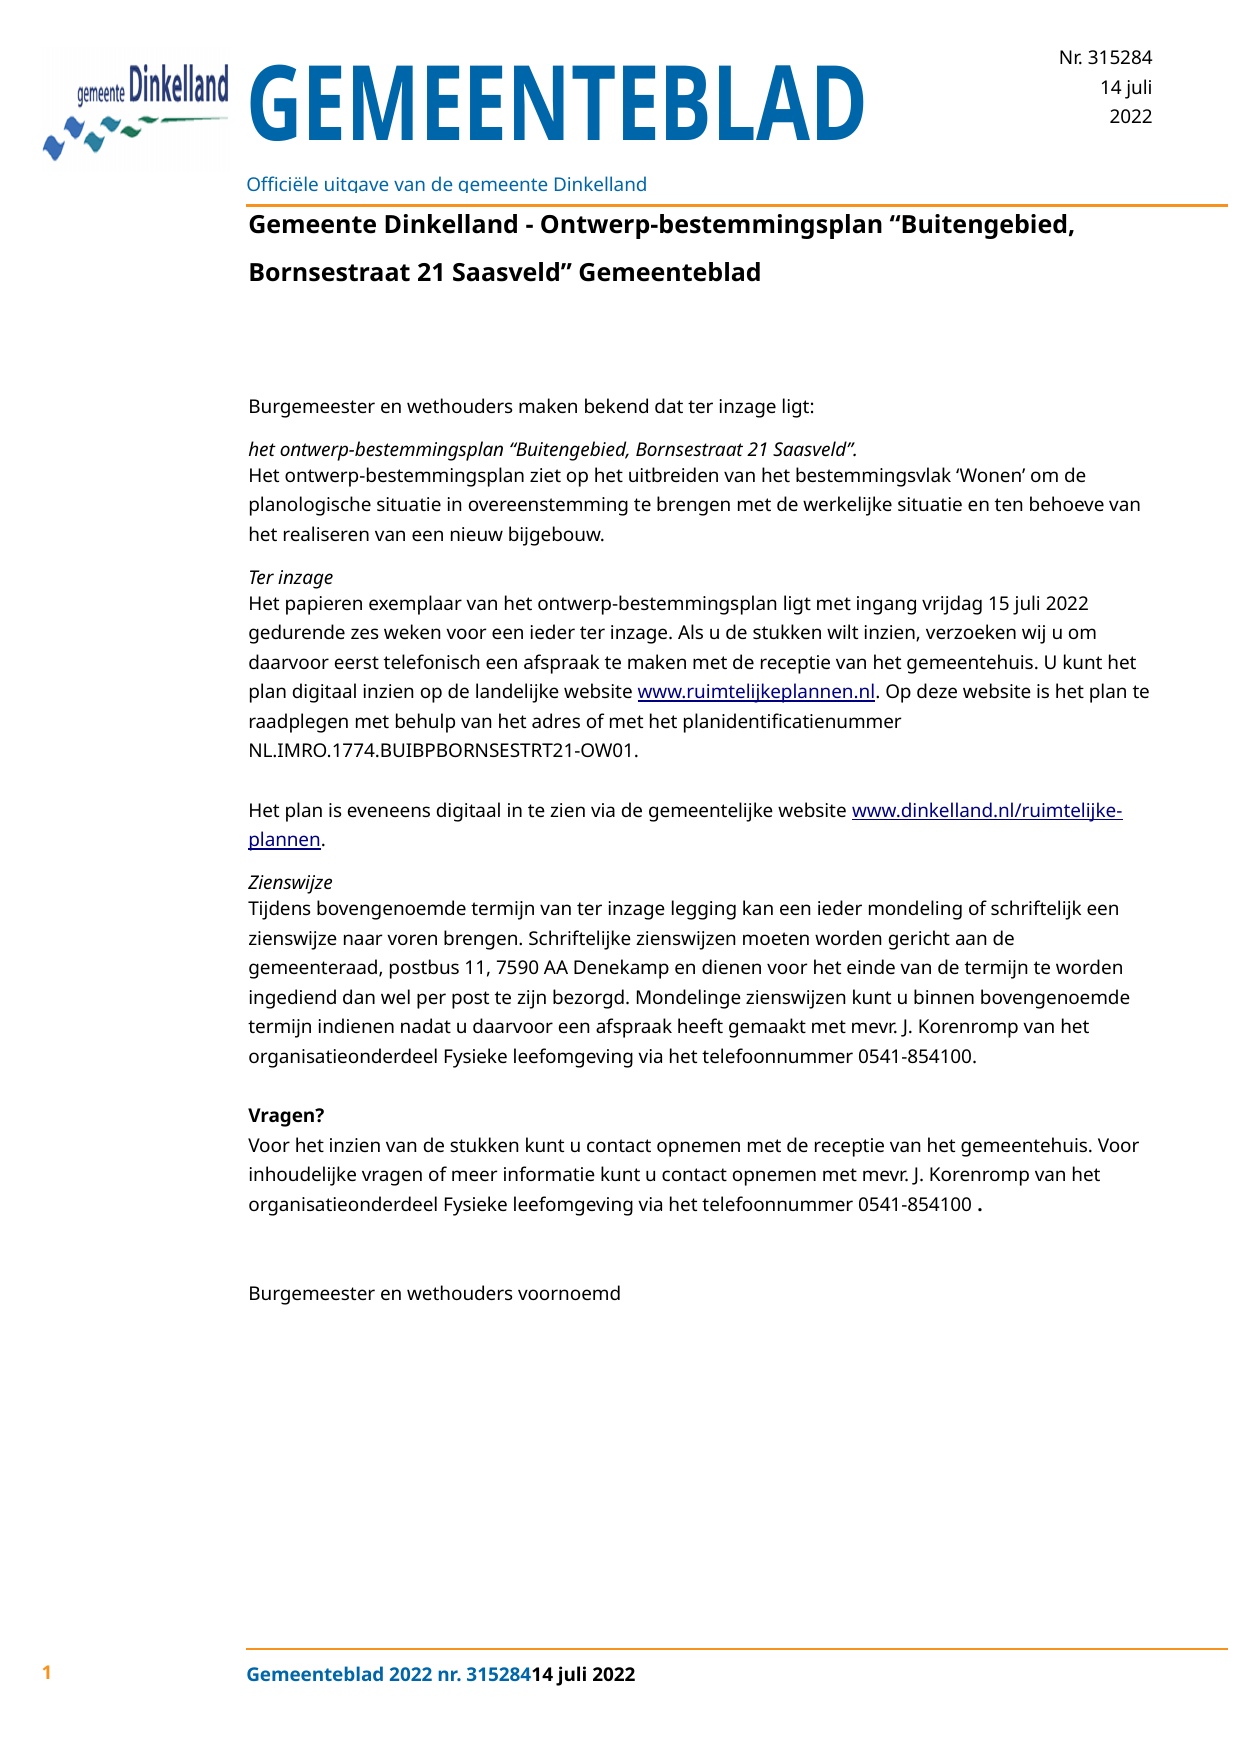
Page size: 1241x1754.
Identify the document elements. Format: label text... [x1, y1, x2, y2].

text Gemeente Dinkelland - Ontwerp-bestemmingsplan “Buitengebied, Bornsestraat 21 Saasveld” Gemeenteblad [248, 207, 1152, 288]
text Burgemeester en wethouders voornoemd [248, 1280, 1152, 1306]
text Burgemeester en wethouders maken bekend dat ter inzage ligt: [248, 393, 1152, 419]
text Het ontwerp-bestemmingsplan ziet op het uitbreiden van het bestemmingsvlak ‘Wonen’ om de planologische situatie in overeenstemming te brengen met de werkelijke situatie en ten behoeve van het realiseren van een nieuw bijgebouw. [248, 462, 1152, 547]
text Vragen? [248, 1102, 1152, 1128]
text Het plan is eveneens digitaal in te zien via de gemeentelijke website www.dinkelland.nl/ruimtelijke-plannen. [248, 797, 1152, 852]
picture [41, 47, 231, 172]
text het ontwerp-bestemmingsplan “Buitengebied, Bornsestraat 21 Saasveld”. [248, 436, 1152, 462]
text Ter inzage [248, 564, 1152, 590]
text Zienswijze [248, 869, 1152, 895]
text Voor het inzien van de stukken kunt u contact opnemen met de receptie van het gemeentehuis. Voor inhoudelijke vragen of meer informatie kunt u contact opnemen met mevr. J. Korenromp van het organisatieonderdeel Fysieke leefomgeving via het telefoonnummer 0541-854100 . [248, 1132, 1152, 1217]
text Het papieren exemplaar van het ontwerp-bestemmingsplan ligt met ingang vrijdag 15 juli 2022 gedurende zes weken voor een ieder ter inzage. Als u de stukken wilt inzien, verzoeken wij u om daarvoor eerst telefonisch een afspraak te maken met de receptie van het gemeentehuis. U kunt het plan digitaal inzien op de landelijke website www.ruimtelijkeplannen.nl. Op deze website is het plan te raadplegen met behulp van het adres of met het planidentificatienummer NL.IMRO.1774.BUIBPBORNSESTRT21-OW01. [248, 590, 1152, 763]
text Tijdens bovengenoemde termijn van ter inzage legging kan een ieder mondeling of schriftelijk een zienswijze naar voren brengen. Schriftelijke zienswijzen moeten worden gericht aan de gemeenteraad, postbus 11, 7590 AA Denekamp en dienen voor het einde van de termijn te worden ingediend dan wel per post te zijn bezorgd. Mondelinge zienswijzen kunt u binnen bovengenoemde termijn indienen nadat u daarvoor een afspraak heeft gemaakt met mevr. J. Korenromp van het organisatieonderdeel Fysieke leefomgeving via het telefoonnummer 0541-854100. [248, 895, 1152, 1069]
